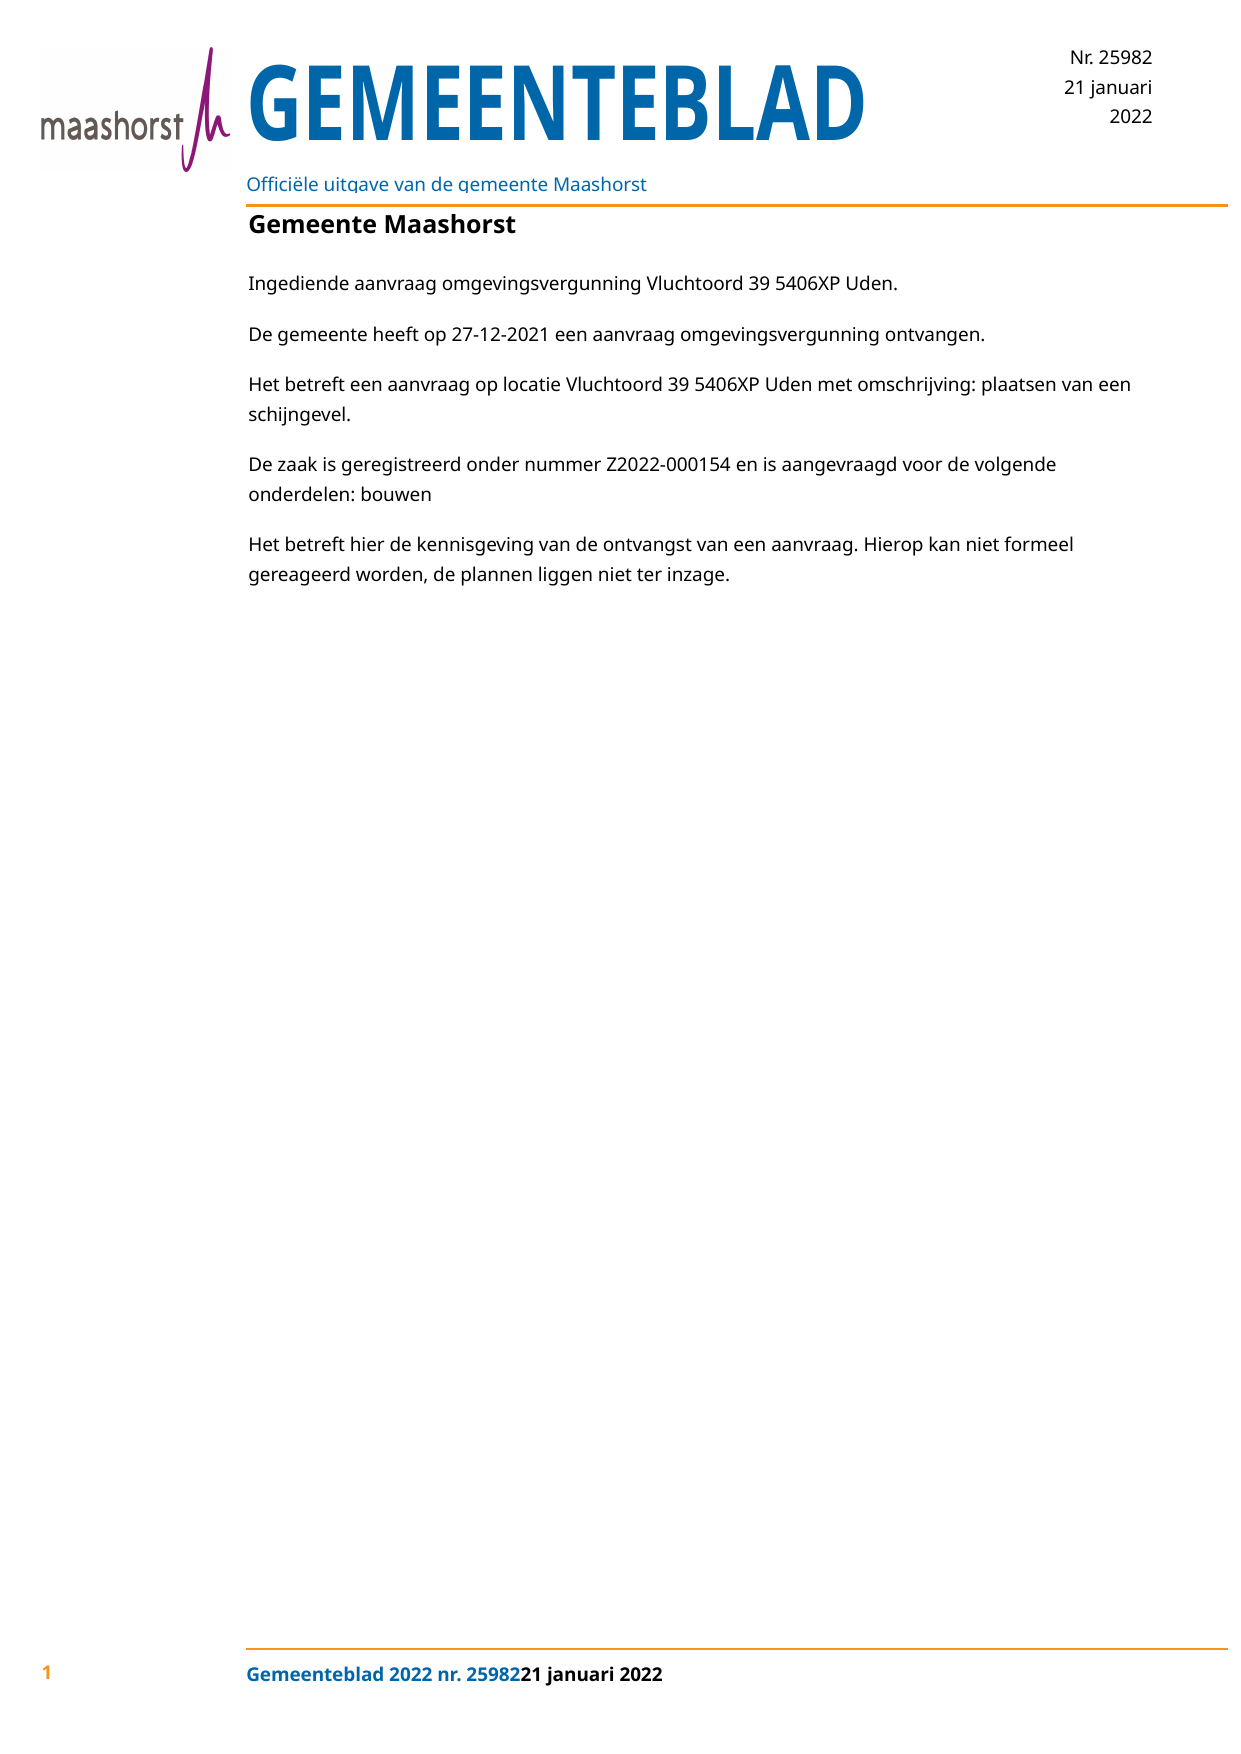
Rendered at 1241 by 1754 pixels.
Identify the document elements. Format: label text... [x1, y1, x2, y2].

text Ingediende aanvraag omgevingsvergunning Vluchtoord 39 5406XP Uden. [248, 270, 1152, 296]
picture [41, 47, 231, 172]
text De gemeente heeft op 27-12-2021 een aanvraag omgevingsvergunning ontvangen. [248, 321, 1152, 346]
text De zaak is geregistreerd onder nummer Z2022-000154 en is aangevraagd voor de volgende onderdelen: bouwen [248, 451, 1152, 506]
text Het betreft een aanvraag op locatie Vluchtoord 39 5406XP Uden met omschrijving: plaatsen van een schijngevel. [248, 371, 1152, 426]
text Het betreft hier de kennisgeving van de ontvangst van een aanvraag. Hierop kan niet formeel gereageerd worden, de plannen liggen niet ter inzage. [248, 531, 1152, 586]
text Gemeente Maashorst [248, 207, 1152, 241]
